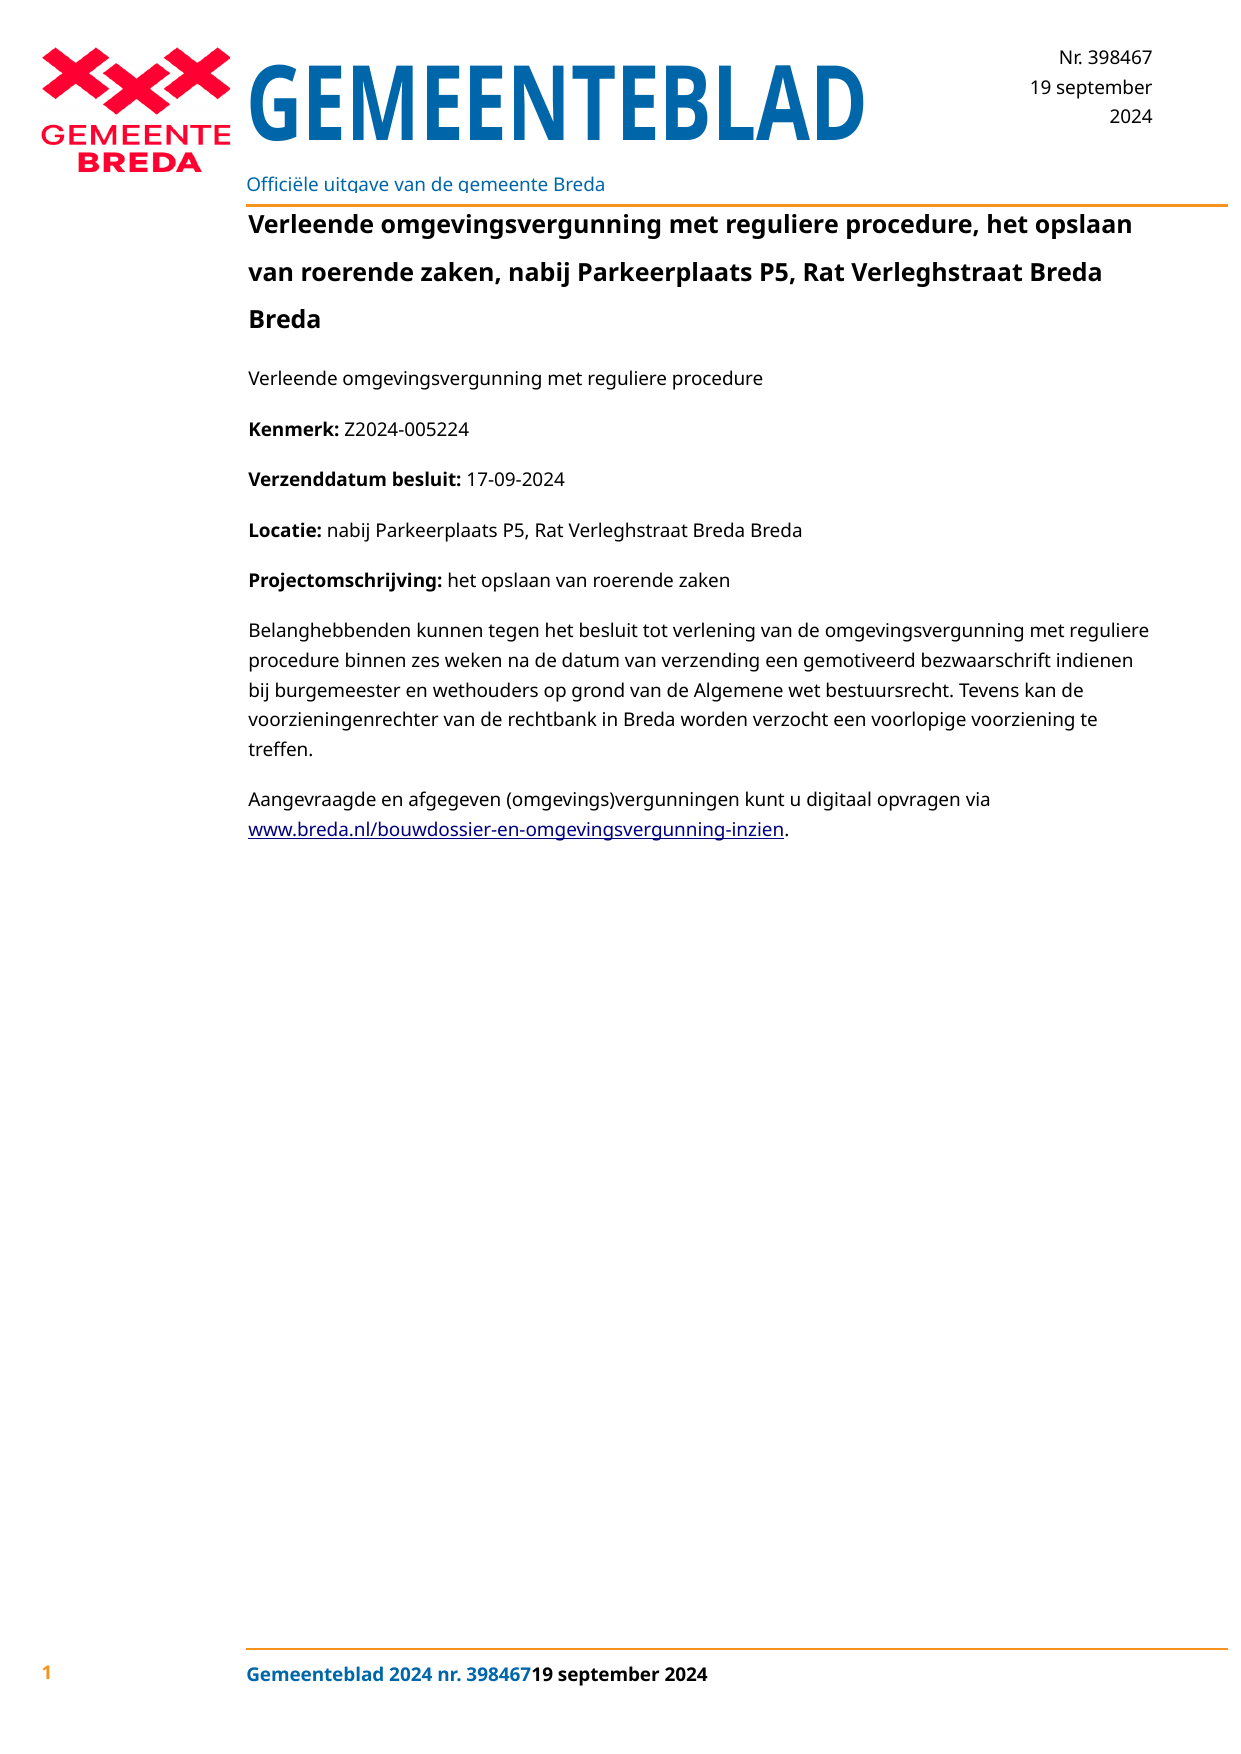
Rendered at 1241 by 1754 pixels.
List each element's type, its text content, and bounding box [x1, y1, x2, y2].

text Verleende omgevingsvergunning met reguliere procedure, het opslaan van roerende zaken, nabij Parkeerplaats P5, Rat Verleghstraat Breda Breda [248, 207, 1152, 336]
picture [41, 47, 231, 172]
text Kenmerk: Z2024-005224 [248, 416, 1152, 442]
text Belanghebbenden kunnen tegen het besluit tot verlening van de omgevingsvergunning met reguliere procedure binnen zes weken na de datum van verzending een gemotiveerd bezwaarschrift indienen bij burgemeester en wethouders op grond van de Algemene wet bestuursrecht. Tevens kan de voorzieningenrechter van de rechtbank in Breda worden verzocht een voorlopige voorziening te treffen. [248, 618, 1152, 762]
text Aangevraagde en afgegeven (omgevings)vergunningen kunt u digitaal opvragen via www.breda.nl/bouwdossier-en-omgevingsvergunning-inzien. [248, 786, 1152, 842]
text Projectomschrijving: het opslaan van roerende zaken [248, 567, 1152, 593]
text Locatie: nabij Parkeerplaats P5, Rat Verleghstraat Breda Breda [248, 517, 1152, 542]
text Verleende omgevingsvergunning met reguliere procedure [248, 366, 1152, 391]
text Verzenddatum besluit: 17-09-2024 [248, 466, 1152, 492]
